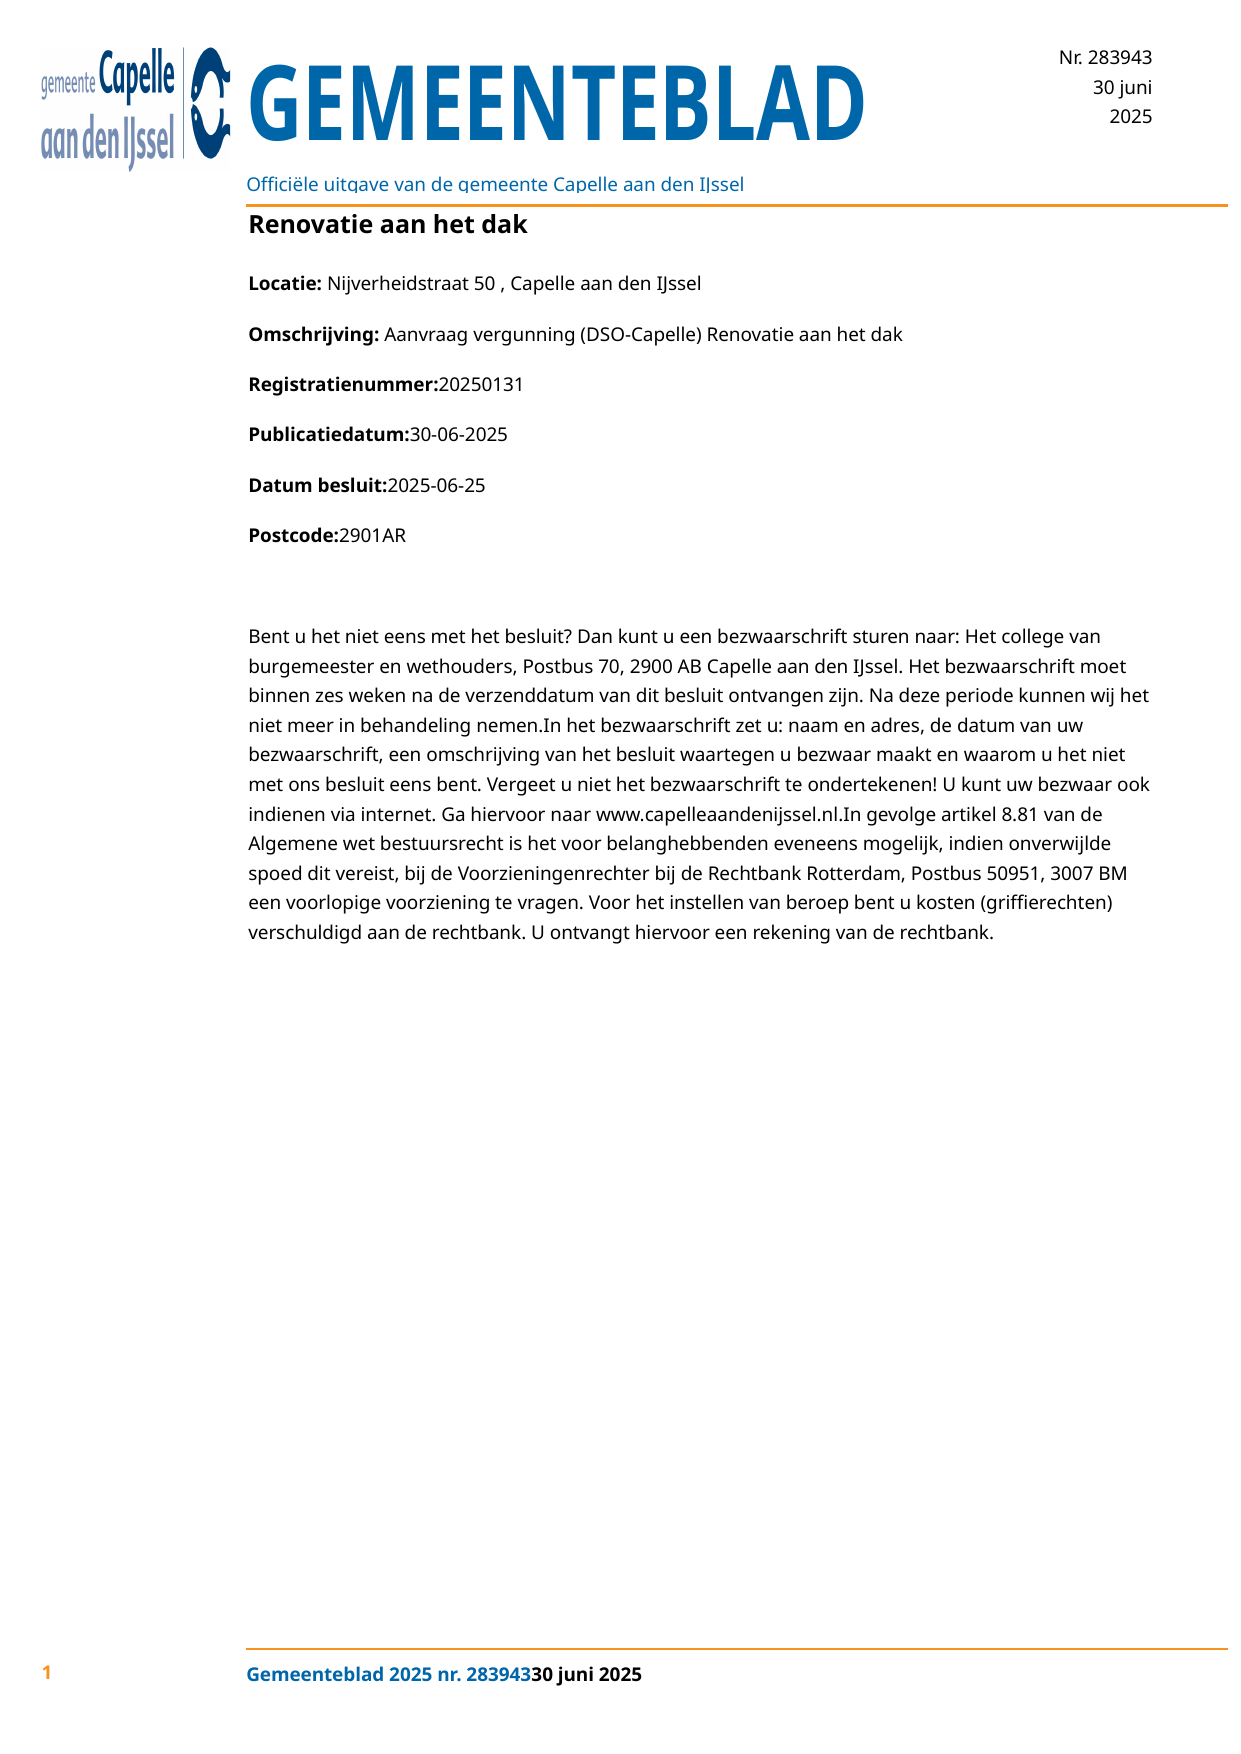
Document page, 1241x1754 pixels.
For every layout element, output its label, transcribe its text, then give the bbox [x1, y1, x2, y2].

picture [41, 47, 231, 172]
text Renovatie aan het dak [248, 207, 1152, 241]
text Locatie: Nijverheidstraat 50 , Capelle aan den IJssel [248, 270, 1152, 296]
text Datum besluit:2025-06-25 [248, 472, 1152, 498]
text Omschrijving: Aanvraag vergunning (DSO-Capelle) Renovatie aan het dak [248, 321, 1152, 346]
text Postcode:2901AR [248, 522, 1152, 548]
text Registratienummer:20250131 [248, 371, 1152, 397]
text Publicatiedatum:30-06-2025 [248, 422, 1152, 447]
text Bent u het niet eens met het besluit? Dan kunt u een bezwaarschrift sturen naar: Het college van burgemeester en wethouders, Postbus 70, 2900 AB Capelle aan den IJssel. Het bezwaarschrift moet binnen zes weken na de verzenddatum van dit besluit ontvangen zijn. Na deze periode kunnen wij het niet meer in behandeling nemen.In het bezwaarschrift zet u: naam en adres, de datum van uw bezwaarschrift, een omschrijving van het besluit waartegen u bezwaar maakt en waarom u het niet met ons besluit eens bent. Vergeet u niet het bezwaarschrift te ondertekenen! U kunt uw bezwaar ook indienen via internet. Ga hiervoor naar www.capelleaandenijssel.nl.In gevolge artikel 8.81 van de Algemene wet bestuursrecht is het voor belanghebbenden eveneens mogelijk, indien onverwijlde spoed dit vereist, bij de Voorzieningenrechter bij de Rechtbank Rotterdam, Postbus 50951, 3007 BM een voorlopige voorziening te vragen. Voor het instellen van beroep bent u kosten (griffierechten) verschuldigd aan de rechtbank. U ontvangt hiervoor een rekening van de rechtbank. [248, 623, 1152, 945]
